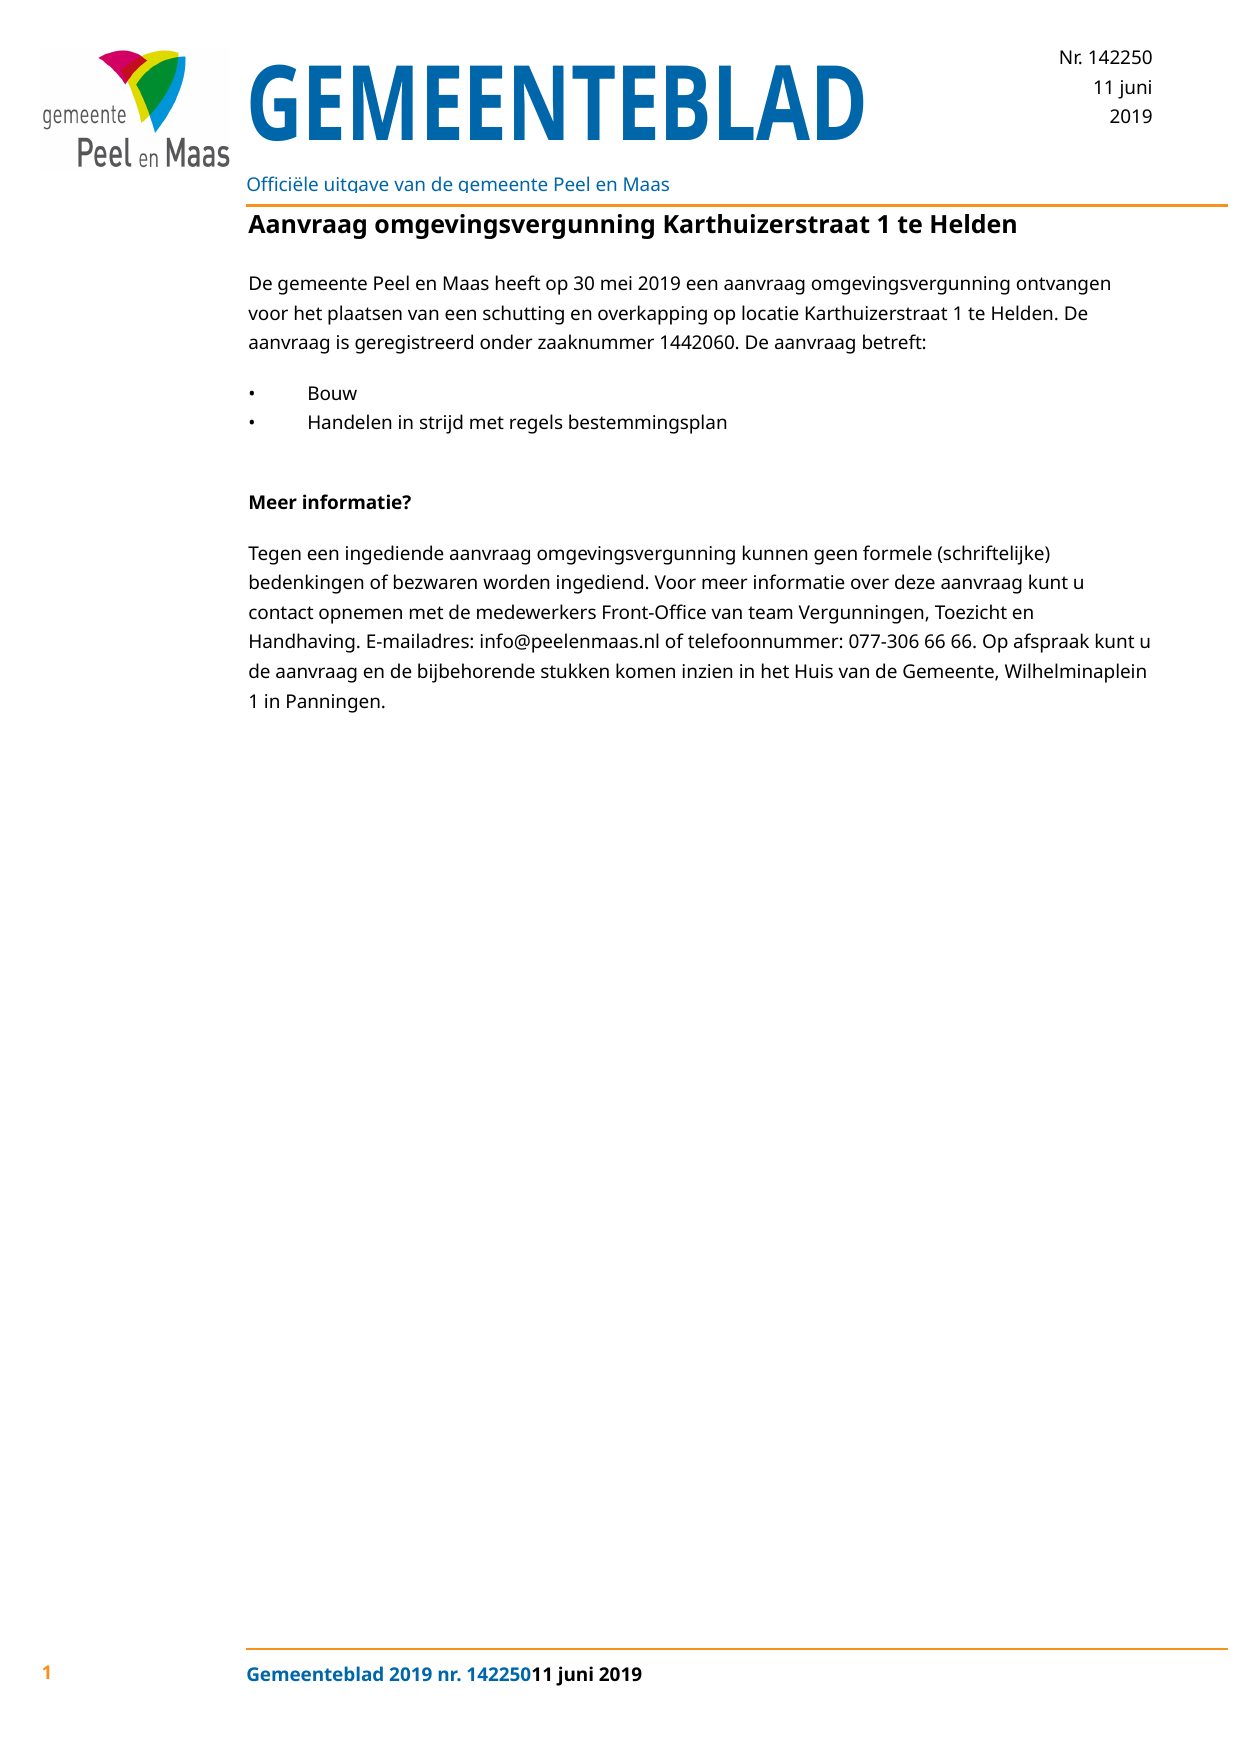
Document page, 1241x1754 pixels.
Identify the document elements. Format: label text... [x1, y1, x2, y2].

list Handelen in strijd met regels bestemmingsplan [248, 409, 1152, 435]
text De gemeente Peel en Maas heeft op 30 mei 2019 een aanvraag omgevingsvergunning ontvangen voor het plaatsen van een schutting en overkapping op locatie Karthuizerstraat 1 te Helden. De aanvraag is geregistreerd onder zaaknummer 1442060. De aanvraag betreft: [248, 270, 1152, 355]
text Meer informatie? [248, 489, 1152, 515]
text Aanvraag omgevingsvergunning Karthuizerstraat 1 te Helden [248, 207, 1152, 241]
picture [41, 47, 231, 172]
list Bouw [248, 380, 1152, 406]
text Tegen een ingediende aanvraag omgevingsvergunning kunnen geen formele (schriftelijke) bedenkingen of bezwaren worden ingediend. Voor meer informatie over deze aanvraag kunt u contact opnemen met de medewerkers Front-Office van team Vergunningen, Toezicht en Handhaving. E-mailadres: info@peelenmaas.nl of telefoonnummer: 077-306 66 66. Op afspraak kunt u de aanvraag en de bijbehorende stukken komen inzien in het Huis van de Gemeente, Wilhelminaplein 1 in Panningen. [248, 540, 1152, 713]
